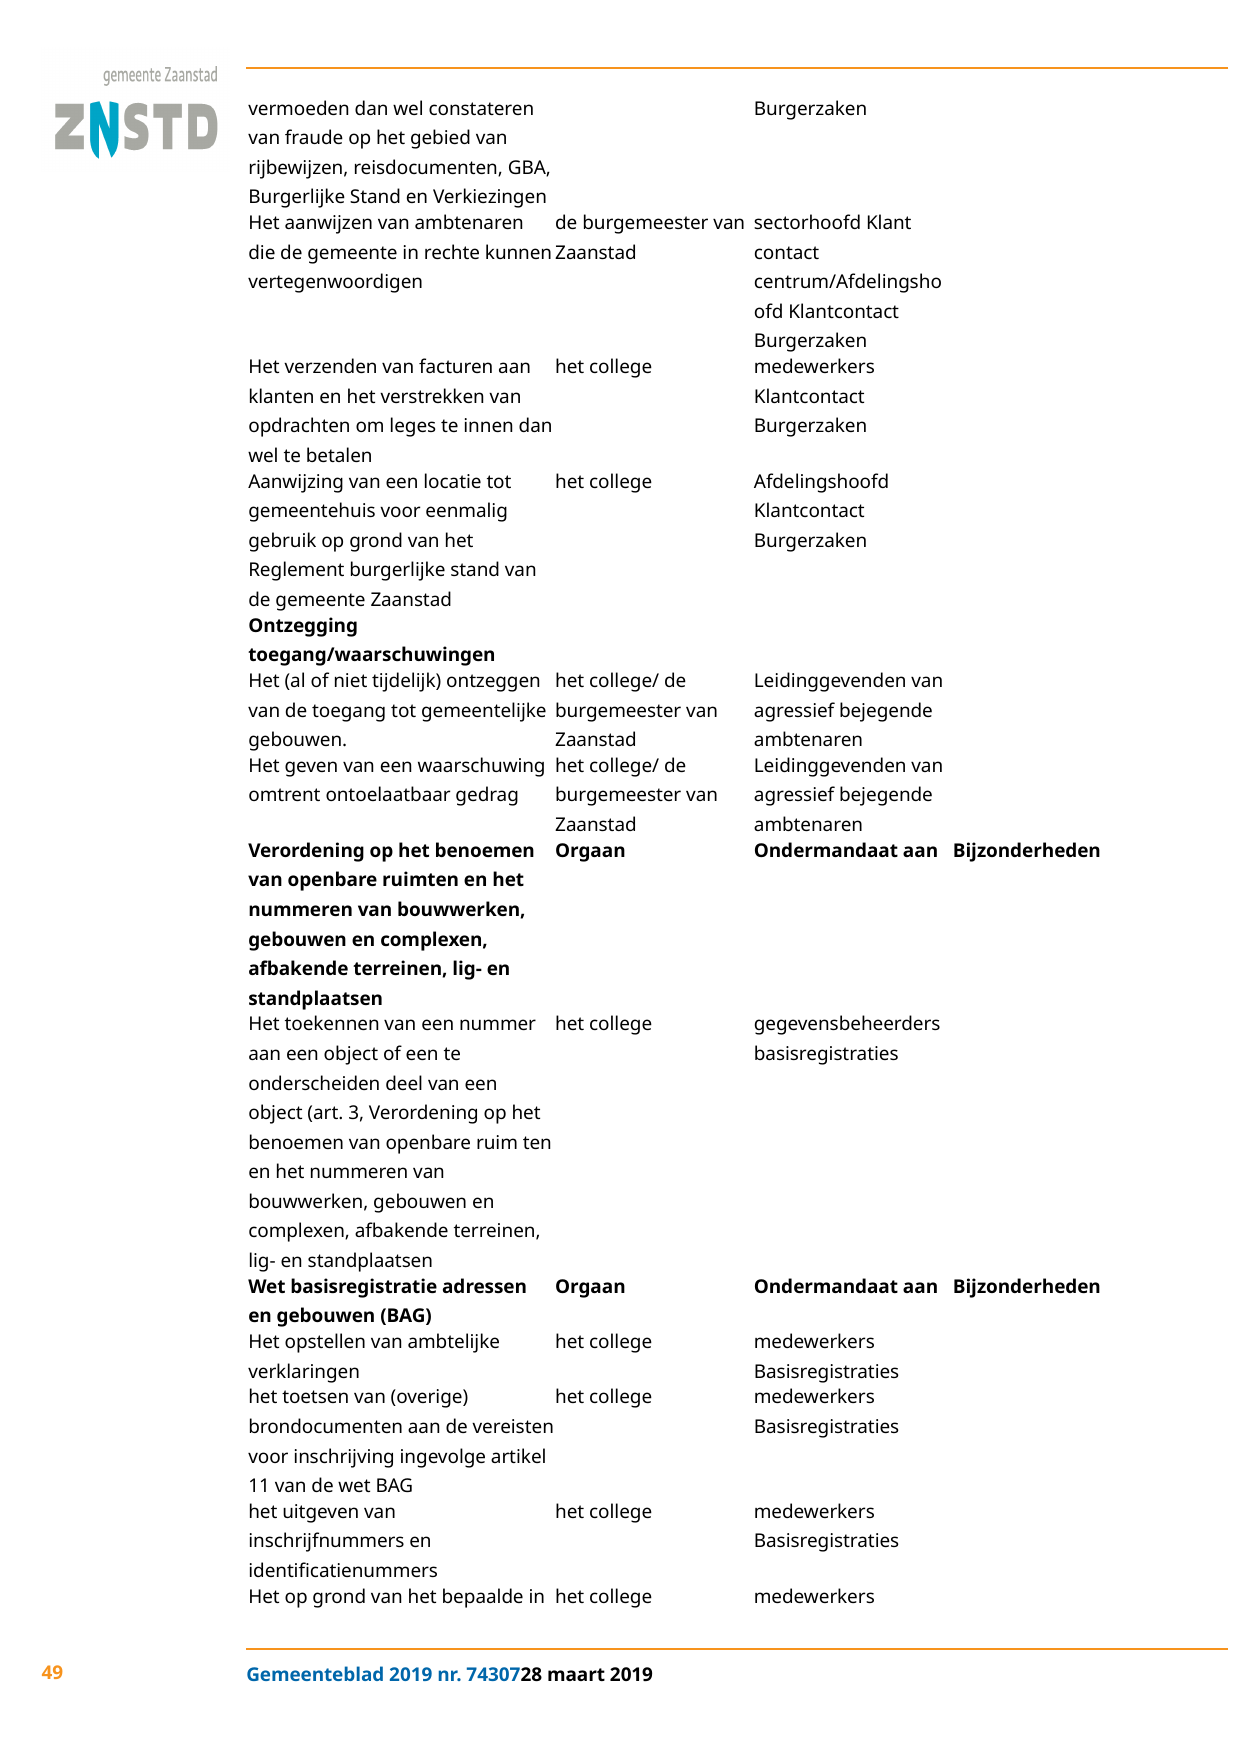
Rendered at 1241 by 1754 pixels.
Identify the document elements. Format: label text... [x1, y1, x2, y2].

table_cell het college [555, 1583, 754, 1609]
table_cell [953, 1498, 1152, 1583]
table_cell vermoeden dan wel constateren van fraude op het gebied van rijbewijzen, reisdocumenten, GBA, Burgerlijke Stand en Verkiezingen [248, 95, 555, 209]
table_cell het toetsen van (overige) brondocumenten aan de vereisten voor inschrijving ingevolge artikel 11 van de wet BAG [248, 1384, 555, 1498]
table_cell [953, 1328, 1152, 1384]
table_cell medewerkers Basisregistraties [754, 1384, 953, 1498]
table_cell Ontzegging toegang/waarschuwingen [248, 612, 555, 667]
table_cell [953, 667, 1152, 752]
table_cell Het opstellen van ambtelijke verklaringen [248, 1328, 555, 1384]
table_cell [953, 612, 1152, 667]
table_cell Leidinggevenden van agressief bejegende ambtenaren [754, 752, 953, 837]
table_cell [555, 612, 754, 667]
table_cell medewerkers [754, 1583, 953, 1609]
table_cell Afdelingshoofd Klantcontact Burgerzaken [754, 468, 953, 612]
picture [41, 47, 231, 172]
table_cell Het aanwijzen van ambtenaren die de gemeente in rechte kunnen vertegenwoordigen [248, 209, 555, 353]
table_cell medewerkers Basisregistraties [754, 1498, 953, 1583]
table_cell de burgemeester van Zaanstad [555, 209, 754, 353]
table_cell [953, 752, 1152, 837]
table_cell het college/ de burgemeester van Zaanstad [555, 667, 754, 752]
table_cell Orgaan [555, 1273, 754, 1328]
table_cell Het op grond van het bepaalde in [248, 1583, 555, 1609]
table_cell Ondermandaat aan [754, 837, 953, 1011]
table_cell het uitgeven van inschrijfnummers en identificatienummers [248, 1498, 555, 1583]
table_cell het college/ de burgemeester van Zaanstad [555, 752, 754, 837]
table_cell sectorhoofd Klant contact centrum/Afdelingshoofd Klantcontact Burgerzaken [754, 209, 953, 353]
table_cell het college [555, 1498, 754, 1583]
table_cell het college [555, 1384, 754, 1498]
table_cell medewerkers Basisregistraties [754, 1328, 953, 1384]
table_cell Ondermandaat aan [754, 1273, 953, 1328]
table_cell [953, 353, 1152, 468]
table_cell Het toekennen van een nummer aan een object of een te onderscheiden deel van een object (art. 3, Verordening op het benoemen van openbare ruim ten en het nummeren van bouwwerken, gebouwen en complexen, afbakende terreinen, lig- en standplaatsen [248, 1011, 555, 1273]
table_cell gegevensbeheerders basisregistraties [754, 1011, 953, 1273]
table_cell [953, 468, 1152, 612]
table_cell Burgerzaken [754, 95, 953, 209]
table_cell Bijzonderheden [953, 1273, 1152, 1328]
table_cell [953, 1011, 1152, 1273]
table_cell [555, 95, 754, 209]
table_cell [953, 95, 1152, 209]
table_cell Leidinggevenden van agressief bejegende ambtenaren [754, 667, 953, 752]
table_cell Orgaan [555, 837, 754, 1011]
table_cell Het verzenden van facturen aan klanten en het verstrekken van opdrachten om leges te innen dan wel te betalen [248, 353, 555, 468]
table_cell het college [555, 468, 754, 612]
table_cell [953, 1583, 1152, 1609]
table_cell [953, 1384, 1152, 1498]
table_cell Het geven van een waarschuwing omtrent ontoelaatbaar gedrag [248, 752, 555, 837]
table_cell [953, 209, 1152, 353]
table_cell Verordening op het benoemen van openbare ruimten en het nummeren van bouwwerken, gebouwen en complexen, afbakende terreinen, lig- en standplaatsen [248, 837, 555, 1011]
table_cell [754, 612, 953, 667]
table_cell Wet basisregistratie adressen en gebouwen (BAG) [248, 1273, 555, 1328]
table_cell Het (al of niet tijdelijk) ontzeggen van de toegang tot gemeentelijke gebouwen. [248, 667, 555, 752]
table_cell het college [555, 1011, 754, 1273]
table_cell Aanwijzing van een locatie tot gemeentehuis voor eenmalig gebruik op grond van het Reglement burgerlijke stand van de gemeente Zaanstad [248, 468, 555, 612]
table_cell medewerkers Klantcontact Burgerzaken [754, 353, 953, 468]
table_cell het college [555, 353, 754, 468]
table_cell het college [555, 1328, 754, 1384]
table_cell Bijzonderheden [953, 837, 1152, 1011]
